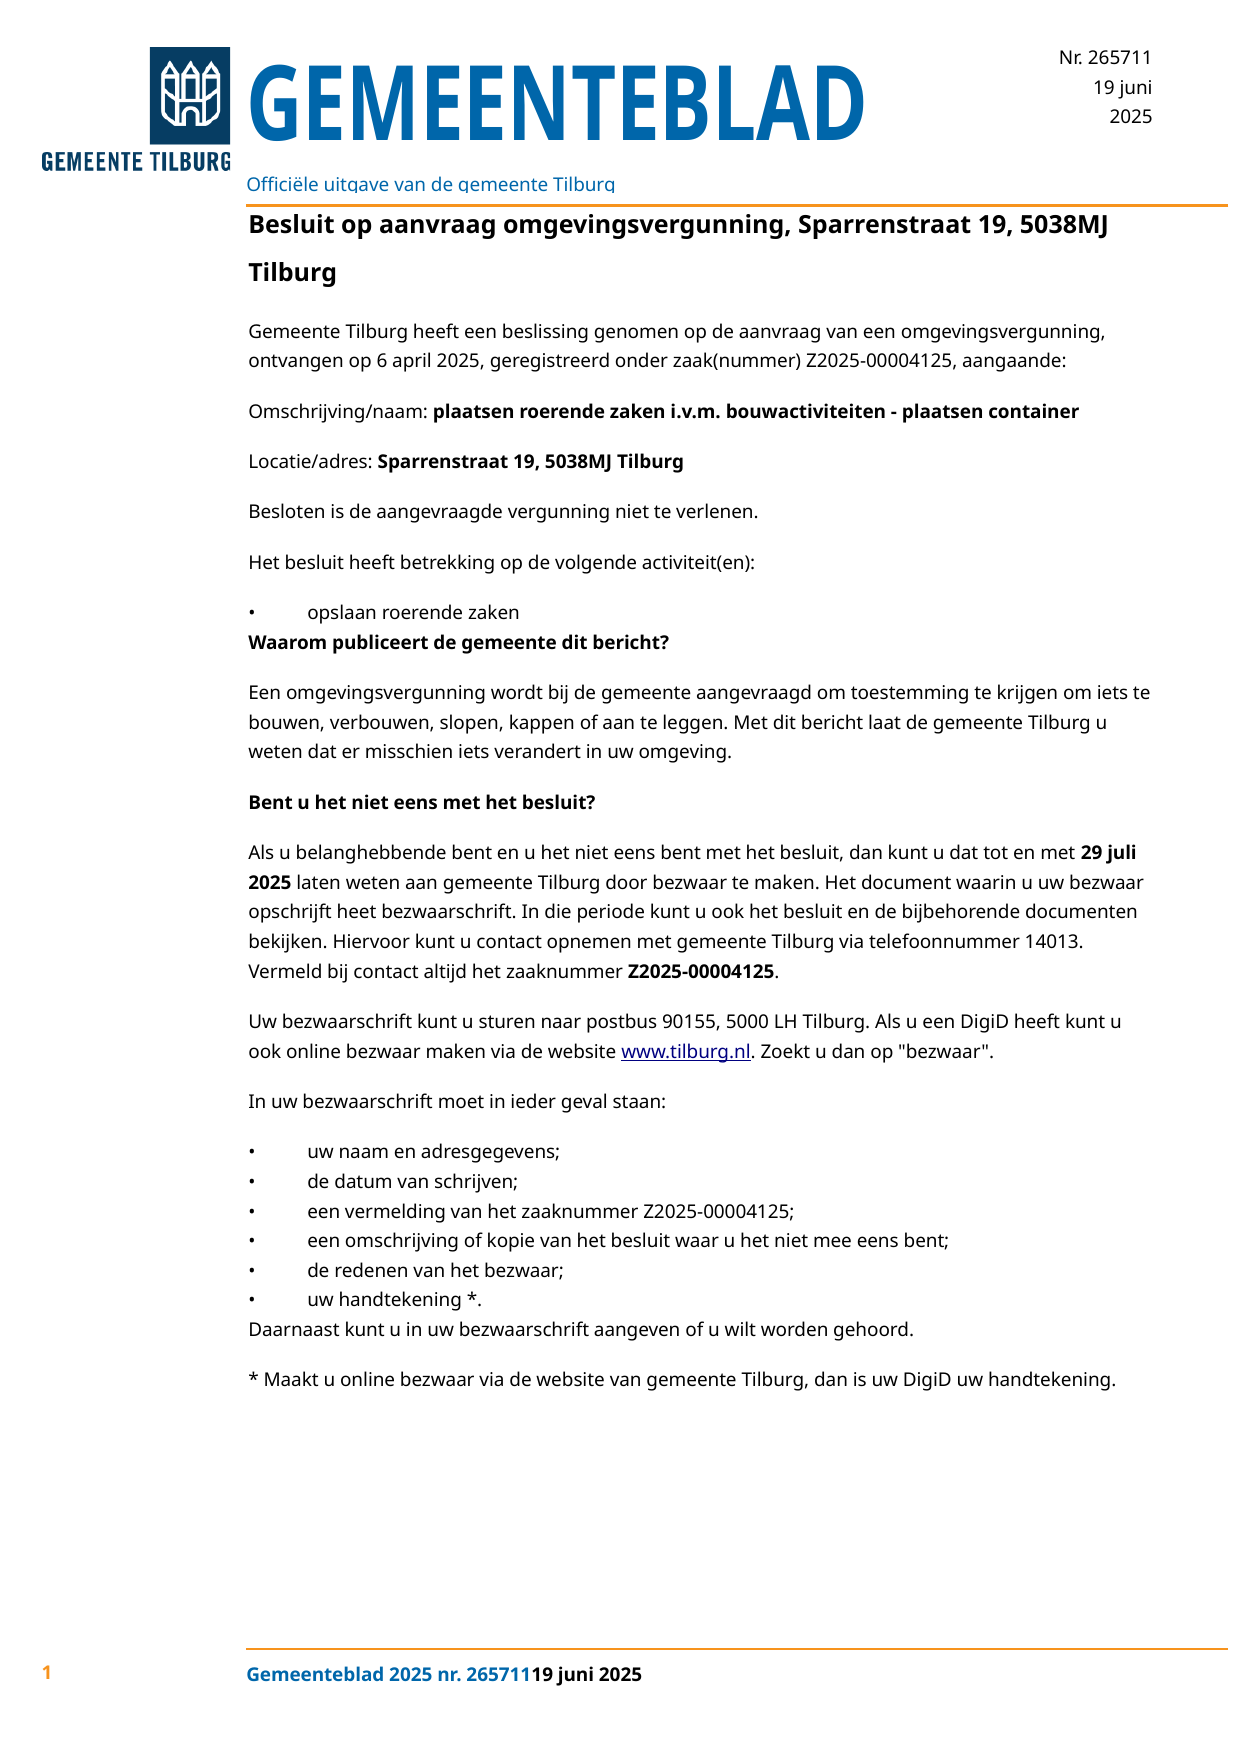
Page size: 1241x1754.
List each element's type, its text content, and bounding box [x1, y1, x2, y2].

list de datum van schrijven; [248, 1168, 1152, 1194]
text In uw bezwaarschrift moet in ieder geval staan: [248, 1088, 1152, 1114]
text Bent u het niet eens met het besluit? [248, 789, 1152, 815]
text Als u belanghebbende bent en u het niet eens bent met het besluit, dan kunt u dat tot en met 29 juli 2025 laten weten aan gemeente Tilburg door bezwaar te maken. Het document waarin u uw bezwaar opschrijft heet bezwaarschrift. In die periode kunt u ook het besluit en de bijbehorende documenten bekijken. Hiervoor kunt u contact opnemen met gemeente Tilburg via telefoonnummer 14013. Vermeld bij contact altijd het zaaknummer Z2025-00004125. [248, 839, 1152, 984]
list uw handtekening *. [248, 1287, 1152, 1312]
list een vermelding van het zaaknummer Z2025-00004125; [248, 1198, 1152, 1224]
text Omschrijving/naam: plaatsen roerende zaken i.v.m. bouwactiviteiten - plaatsen container [248, 398, 1152, 424]
picture [41, 47, 231, 172]
text Daarnaast kunt u in uw bezwaarschrift aangeven of u wilt worden gehoord. [248, 1316, 1152, 1342]
text Besluit op aanvraag omgevingsvergunning, Sparrenstraat 19, 5038MJ Tilburg [248, 207, 1152, 288]
list een omschrijving of kopie van het besluit waar u het niet mee eens bent; [248, 1227, 1152, 1253]
text Besloten is de aangevraagde vergunning niet te verlenen. [248, 499, 1152, 524]
text Locatie/adres: Sparrenstraat 19, 5038MJ Tilburg [248, 448, 1152, 474]
text Waarom publiceert de gemeente dit bericht? [248, 629, 1152, 655]
text Het besluit heeft betrekking op de volgende activiteit(en): [248, 549, 1152, 575]
list opslaan roerende zaken [248, 599, 1152, 625]
text * Maakt u online bezwaar via de website van gemeente Tilburg, dan is uw DigiD uw handtekening. [248, 1367, 1152, 1392]
list de redenen van het bezwaar; [248, 1257, 1152, 1283]
text Gemeente Tilburg heeft een beslissing genomen op de aanvraag van een omgevingsvergunning, ontvangen op 6 april 2025, geregistreerd onder zaak(nummer) Z2025-00004125, aangaande: [248, 318, 1152, 373]
text Een omgevingsvergunning wordt bij de gemeente aangevraagd om toestemming te krijgen om iets te bouwen, verbouwen, slopen, kappen of aan te leggen. Met dit bericht laat de gemeente Tilburg u weten dat er misschien iets verandert in uw omgeving. [248, 679, 1152, 764]
text Uw bezwaarschrift kunt u sturen naar postbus 90155, 5000 LH Tilburg. Als u een DigiD heeft kunt u ook online bezwaar maken via de website www.tilburg.nl. Zoekt u dan op "bezwaar". [248, 1008, 1152, 1064]
list uw naam en adresgegevens; [248, 1139, 1152, 1164]
